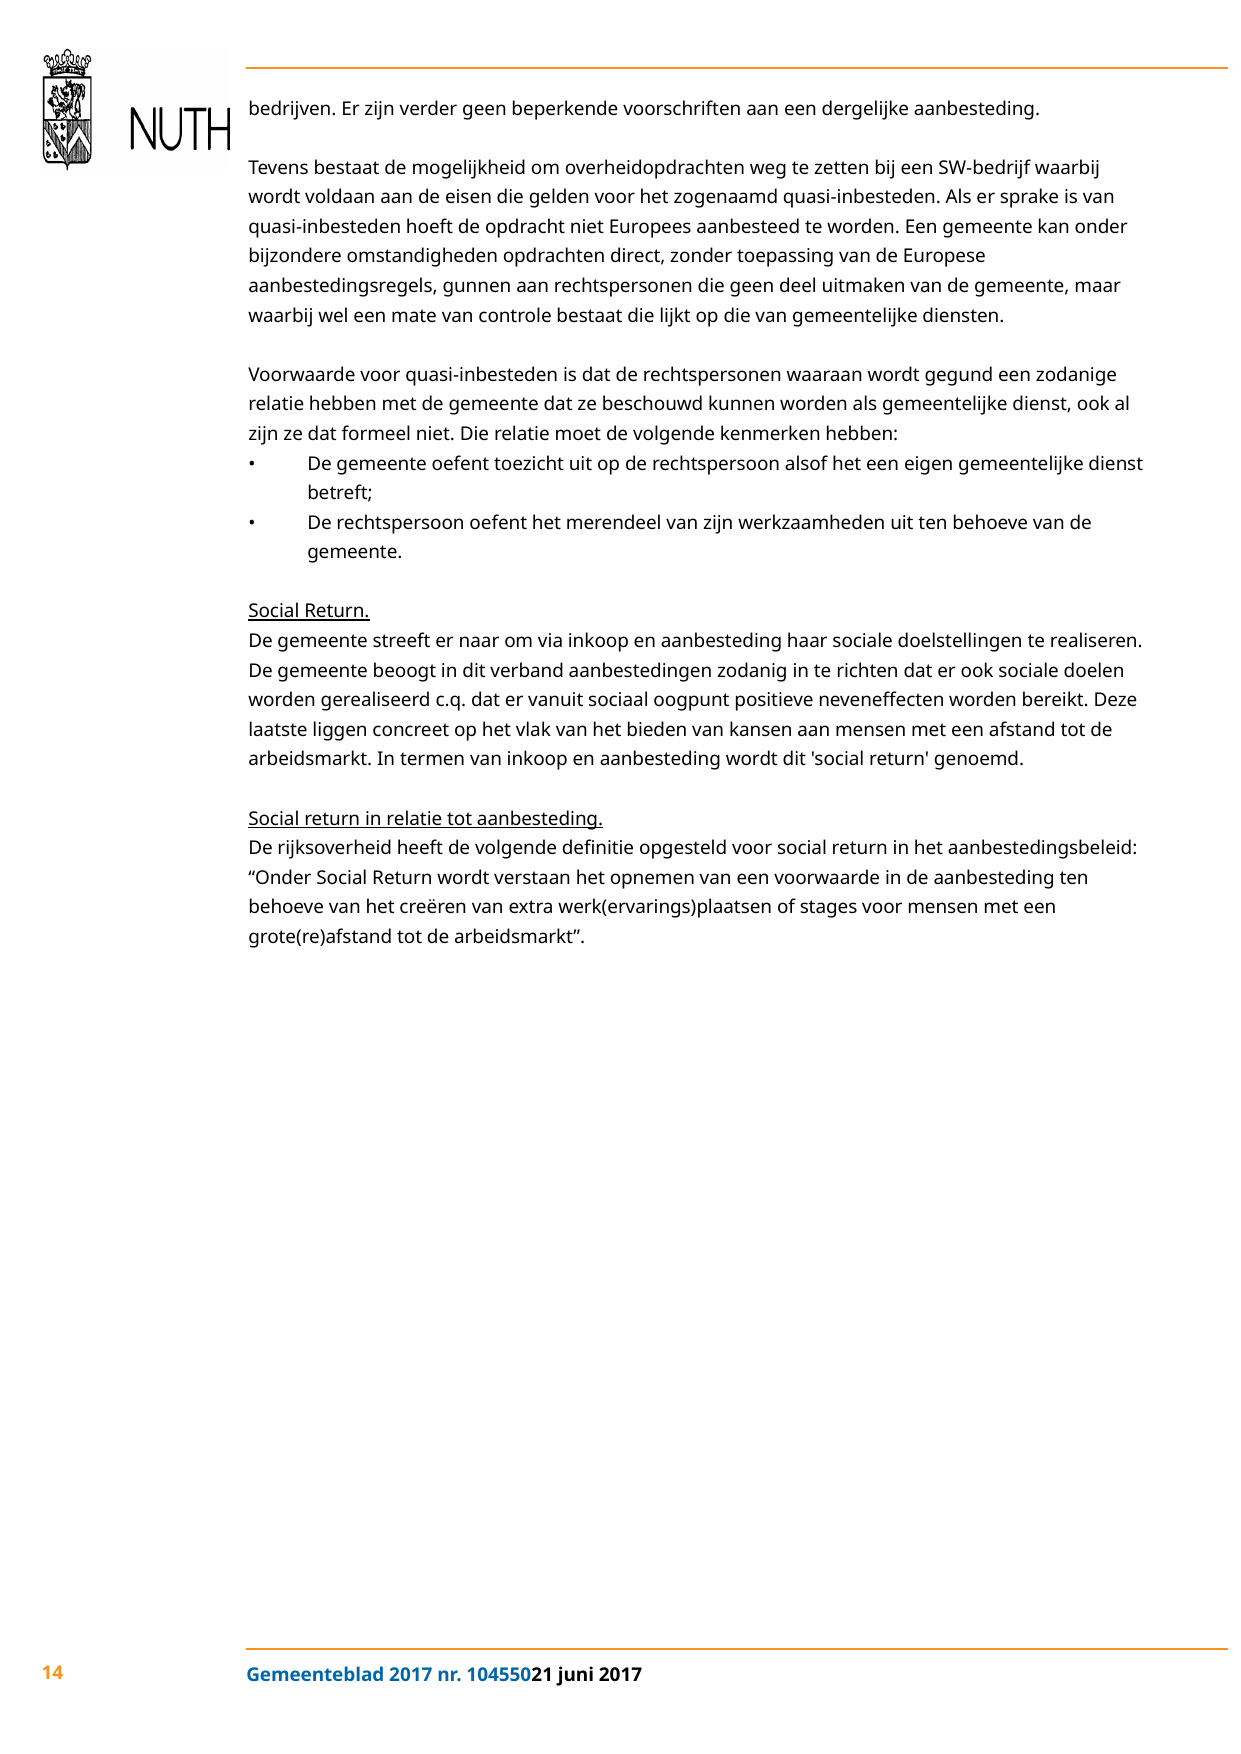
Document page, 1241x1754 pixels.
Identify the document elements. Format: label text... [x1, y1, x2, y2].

list De rechtspersoon oefent het merendeel van zijn werkzaamheden uit ten behoeve van de gemeente. [248, 509, 1152, 564]
list De gemeente oefent toezicht uit op de rechtspersoon alsof het een eigen gemeentelijke dienst betreft; [248, 450, 1152, 505]
text bedrijven. Er zijn verder geen beperkende voorschriften aan een dergelijke aanbesteding. [248, 95, 1152, 121]
text De gemeente streeft er naar om via inkoop en aanbesteding haar sociale doelstellingen te realiseren. De gemeente beoogt in dit verband aanbestedingen zodanig in te richten dat er ook sociale doelen worden gerealiseerd c.q. dat er vanuit sociaal oogpunt positieve neveneffecten worden bereikt. Deze laatste liggen concreet op het vlak van het bieden van kansen aan mensen met een afstand tot de arbeidsmarkt. In termen van inkoop en aanbesteding wordt dit 'social return' genoemd. [248, 627, 1152, 771]
text Social Return. [248, 598, 1152, 623]
picture [41, 47, 231, 172]
text Voorwaarde voor quasi-inbesteden is dat de rechtspersonen waaraan wordt gegund een zodanige relatie hebben met de gemeente dat ze beschouwd kunnen worden als gemeentelijke dienst, ook al zijn ze dat formeel niet. Die relatie moet de volgende kenmerken hebben: [248, 361, 1152, 446]
text Social return in relatie tot aanbesteding. [248, 805, 1152, 831]
text De rijksoverheid heeft de volgende definitie opgesteld voor social return in het aanbestedingsbeleid: “Onder Social Return wordt verstaan het opnemen van een voorwaarde in de aanbesteding ten behoeve van het creëren van extra werk(ervarings)plaatsen of stages voor mensen met een grote(re)afstand tot de arbeidsmarkt”. [248, 834, 1152, 949]
text Tevens bestaat de mogelijkheid om overheidopdrachten weg te zetten bij een SW-bedrijf waarbij wordt voldaan aan de eisen die gelden voor het zogenaamd quasi-inbesteden. Als er sprake is van quasi-inbesteden hoeft de opdracht niet Europees aanbesteed te worden. Een gemeente kan onder bijzondere omstandigheden opdrachten direct, zonder toepassing van de Europese aanbestedingsregels, gunnen aan rechtspersonen die geen deel uitmaken van de gemeente, maar waarbij wel een mate van controle bestaat die lijkt op die van gemeentelijke diensten. [248, 154, 1152, 328]
